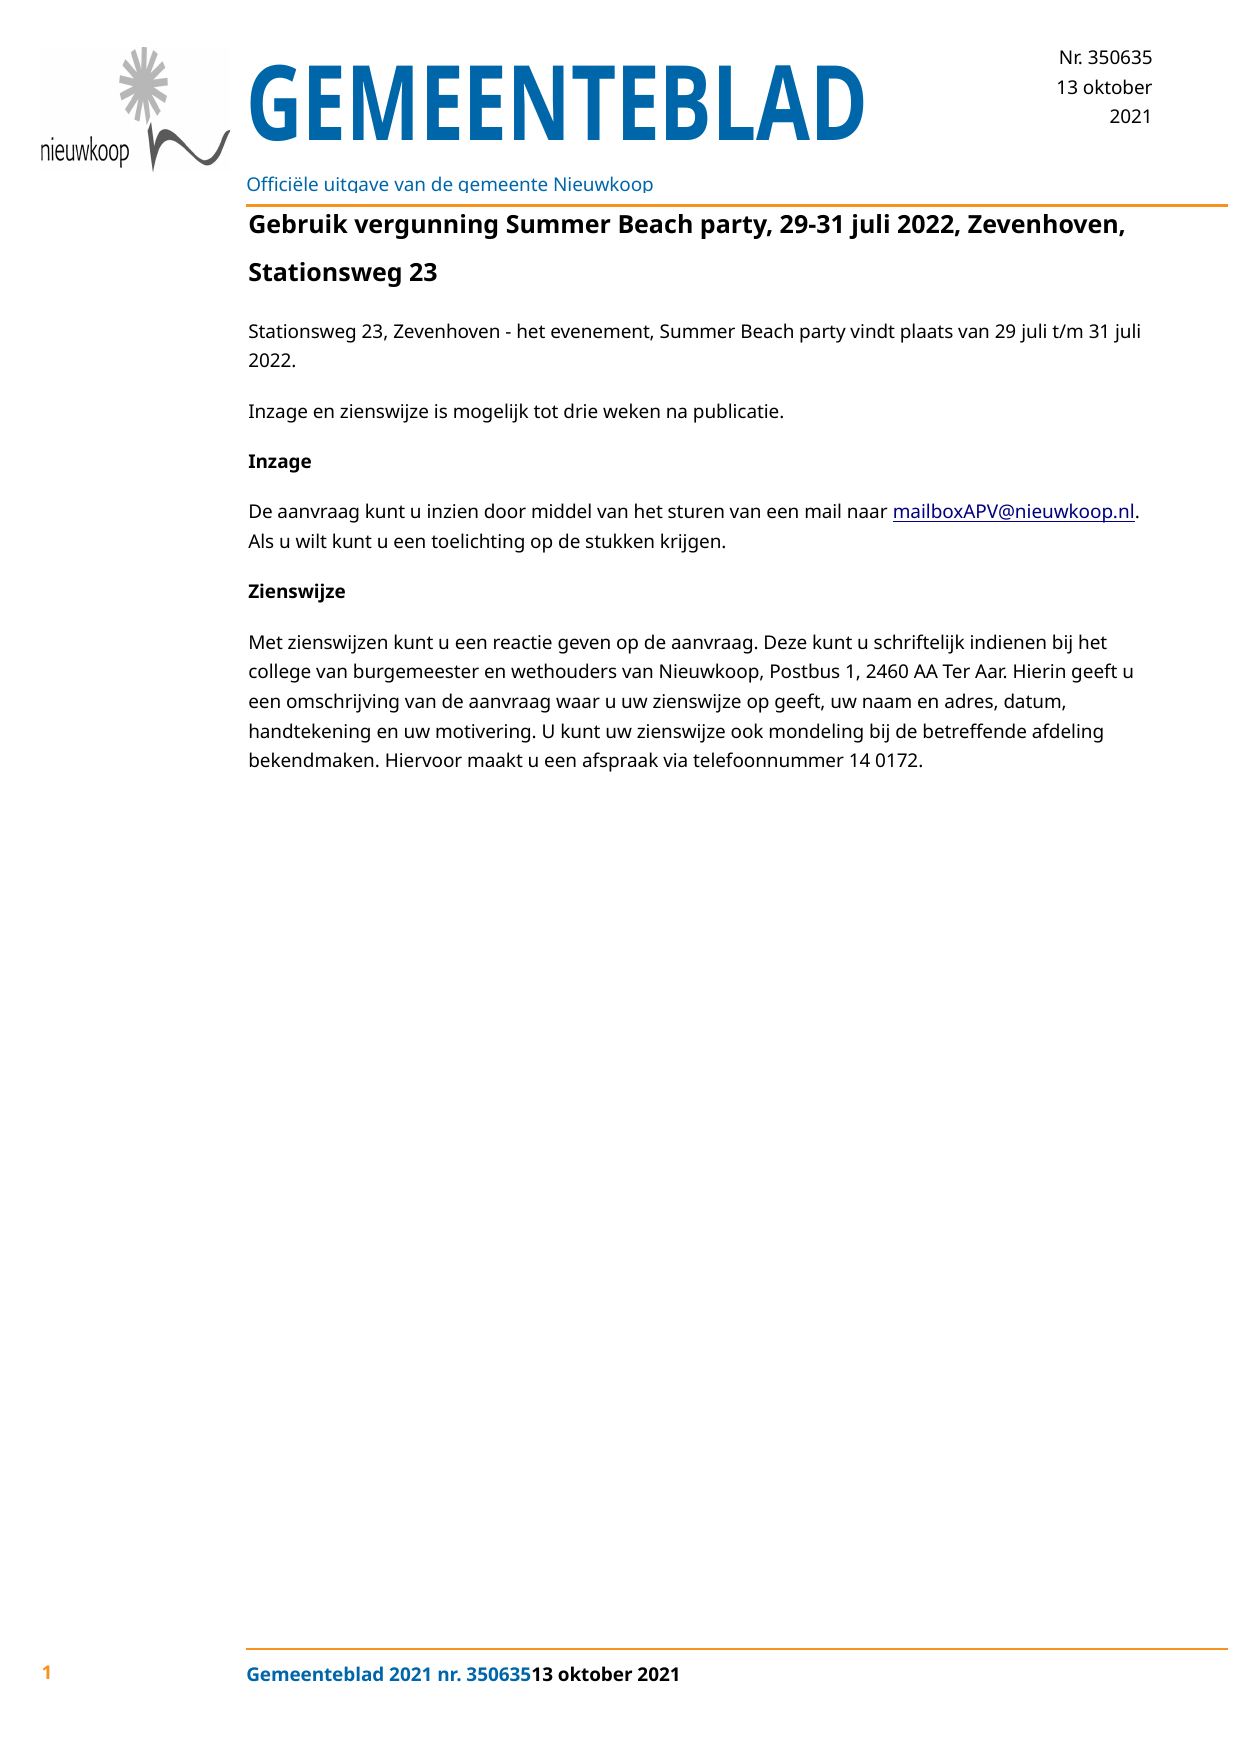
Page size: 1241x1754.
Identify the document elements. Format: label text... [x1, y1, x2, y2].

text Gebruik vergunning Summer Beach party, 29-31 juli 2022, Zevenhoven, Stationsweg 23 [248, 207, 1152, 288]
text Inzage [248, 448, 1152, 474]
text Met zienswijzen kunt u een reactie geven op de aanvraag. Deze kunt u schriftelijk indienen bij het college van burgemeester en wethouders van Nieuwkoop, Postbus 1, 2460 AA Ter Aar. Hierin geeft u een omschrijving van de aanvraag waar u uw zienswijze op geeft, uw naam en adres, datum, handtekening en uw motivering. U kunt uw zienswijze ook mondeling bij de betreffende afdeling bekendmaken. Hiervoor maakt u een afspraak via telefoonnummer 14 0172. [248, 629, 1152, 773]
text Inzage en zienswijze is mogelijk tot drie weken na publicatie. [248, 398, 1152, 424]
text Zienswijze [248, 579, 1152, 604]
text Stationsweg 23, Zevenhoven - het evenement, Summer Beach party vindt plaats van 29 juli t/m 31 juli 2022. [248, 318, 1152, 373]
picture [41, 47, 231, 172]
text De aanvraag kunt u inzien door middel van het sturen van een mail naar mailboxAPV@nieuwkoop.nl. Als u wilt kunt u een toelichting op de stukken krijgen. [248, 499, 1152, 554]
